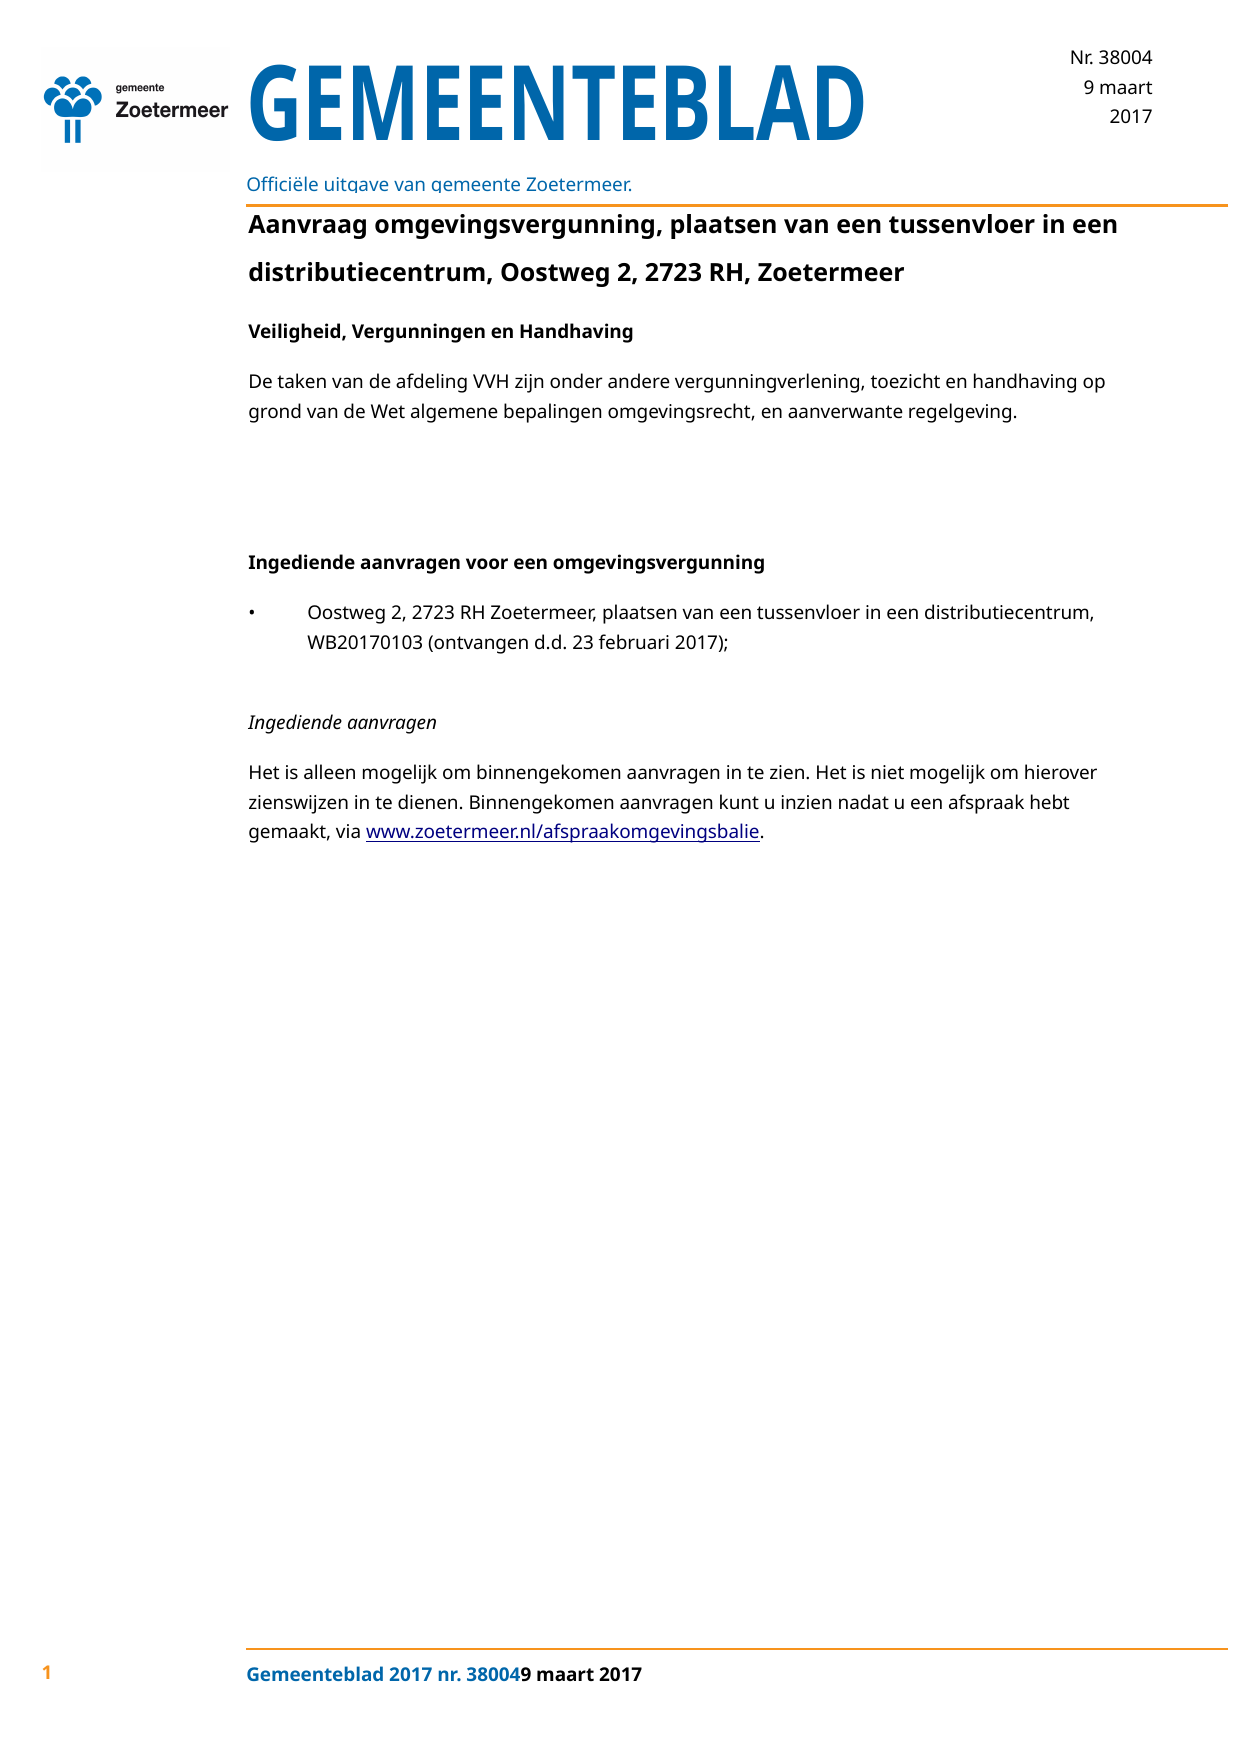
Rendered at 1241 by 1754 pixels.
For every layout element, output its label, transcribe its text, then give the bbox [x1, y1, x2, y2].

text Veiligheid, Vergunningen en Handhaving [248, 318, 1152, 344]
text De taken van de afdeling VVH zijn onder andere vergunningverlening, toezicht en handhaving op grond van de Wet algemene bepalingen omgevingsrecht, en aanverwante regelgeving. [248, 368, 1152, 424]
picture [41, 47, 231, 172]
list Oostweg 2, 2723 RH Zoetermeer, plaatsen van een tussenvloer in een distributiecentrum, WB20170103 (ontvangen d.d. 23 februari 2017); [248, 599, 1152, 655]
text Het is alleen mogelijk om binnengekomen aanvragen in te zien. Het is niet mogelijk om hierover zienswijzen in te dienen. Binnengekomen aanvragen kunt u inzien nadat u een afspraak hebt gemaakt, via www.zoetermeer.nl/afspraakomgevingsbalie. [248, 759, 1152, 844]
text Ingediende aanvragen voor een omgevingsvergunning [248, 549, 1152, 575]
text Aanvraag omgevingsvergunning, plaatsen van een tussenvloer in een distributiecentrum, Oostweg 2, 2723 RH, Zoetermeer [248, 207, 1152, 288]
text Ingediende aanvragen [248, 709, 1152, 735]
